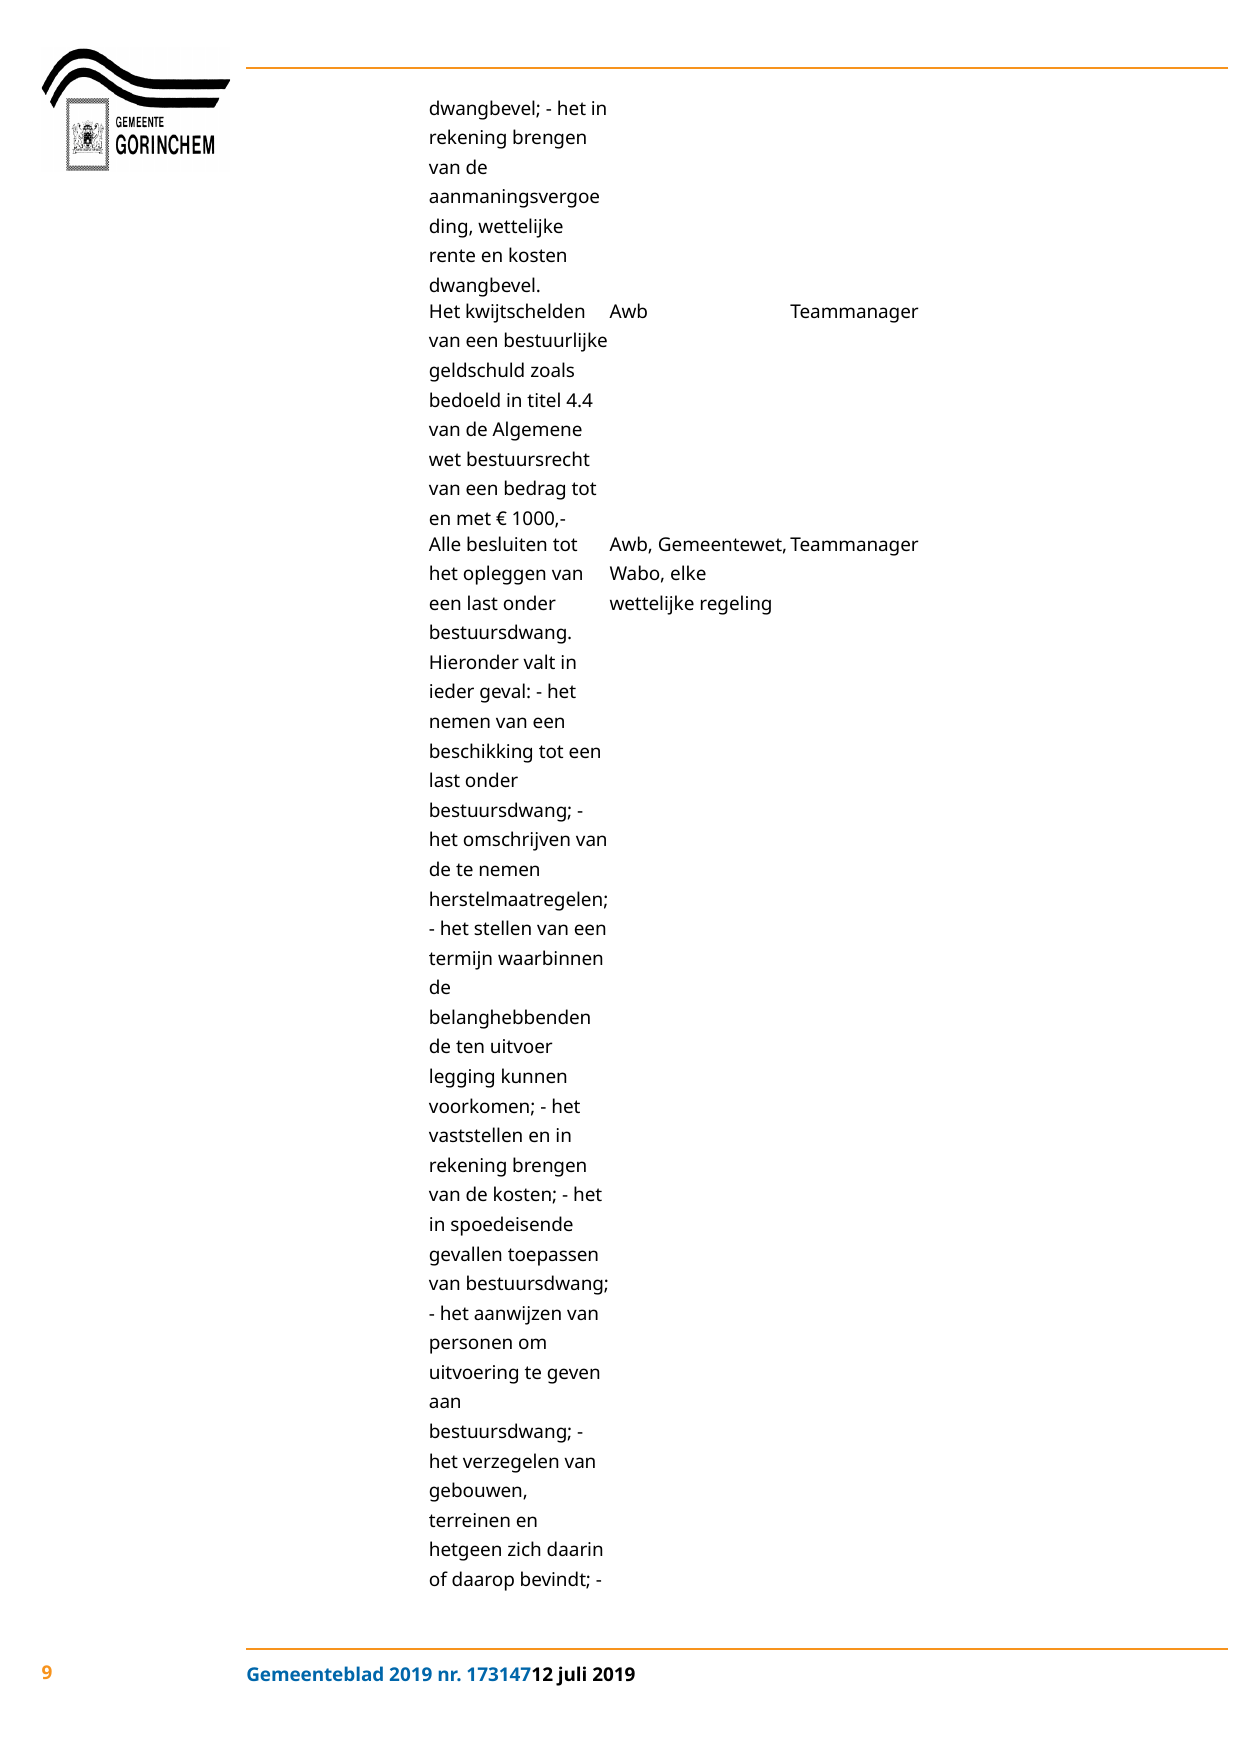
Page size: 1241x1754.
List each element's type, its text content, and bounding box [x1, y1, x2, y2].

picture [41, 47, 231, 172]
table_cell [248, 95, 429, 298]
table_cell Awb, Gemeentewet, Wabo, elke wettelijke regeling [609, 531, 790, 1592]
table_cell dwangbevel; - het in rekening brengen van de aanmaningsvergoeding, wettelijke rente en kosten dwangbevel. [429, 95, 609, 298]
table_cell [248, 298, 429, 531]
table_cell [248, 531, 429, 1592]
table_cell [971, 531, 1152, 1592]
table_cell [971, 95, 1152, 298]
table_cell Teammanager [790, 298, 971, 531]
table_cell [609, 95, 790, 298]
table_cell Alle besluiten tot het opleggen van een last onder bestuursdwang. Hieronder valt in ieder geval: - het nemen van een beschikking tot een last onder bestuursdwang; - het omschrijven van de te nemen herstelmaatregelen; - het stellen van een termijn waarbinnen de belanghebbenden de ten uitvoer legging kunnen voorkomen; - het vaststellen en in rekening brengen van de kosten; - het in spoedeisende gevallen toepassen van bestuursdwang; - het aanwijzen van personen om uitvoering te geven aan bestuursdwang; - het verzegelen van gebouwen, terreinen en hetgeen zich daarin of daarop bevindt; [429, 531, 609, 1592]
table_cell Het kwijtschelden van een bestuurlijke geldschuld zoals bedoeld in titel 4.4 van de Algemene wet bestuursrecht van een bedrag tot en met € 1000,- [429, 298, 609, 531]
table_cell [971, 298, 1152, 531]
table_cell Awb [609, 298, 790, 531]
table_cell Teammanager [790, 531, 971, 1592]
table_cell [790, 95, 971, 298]
